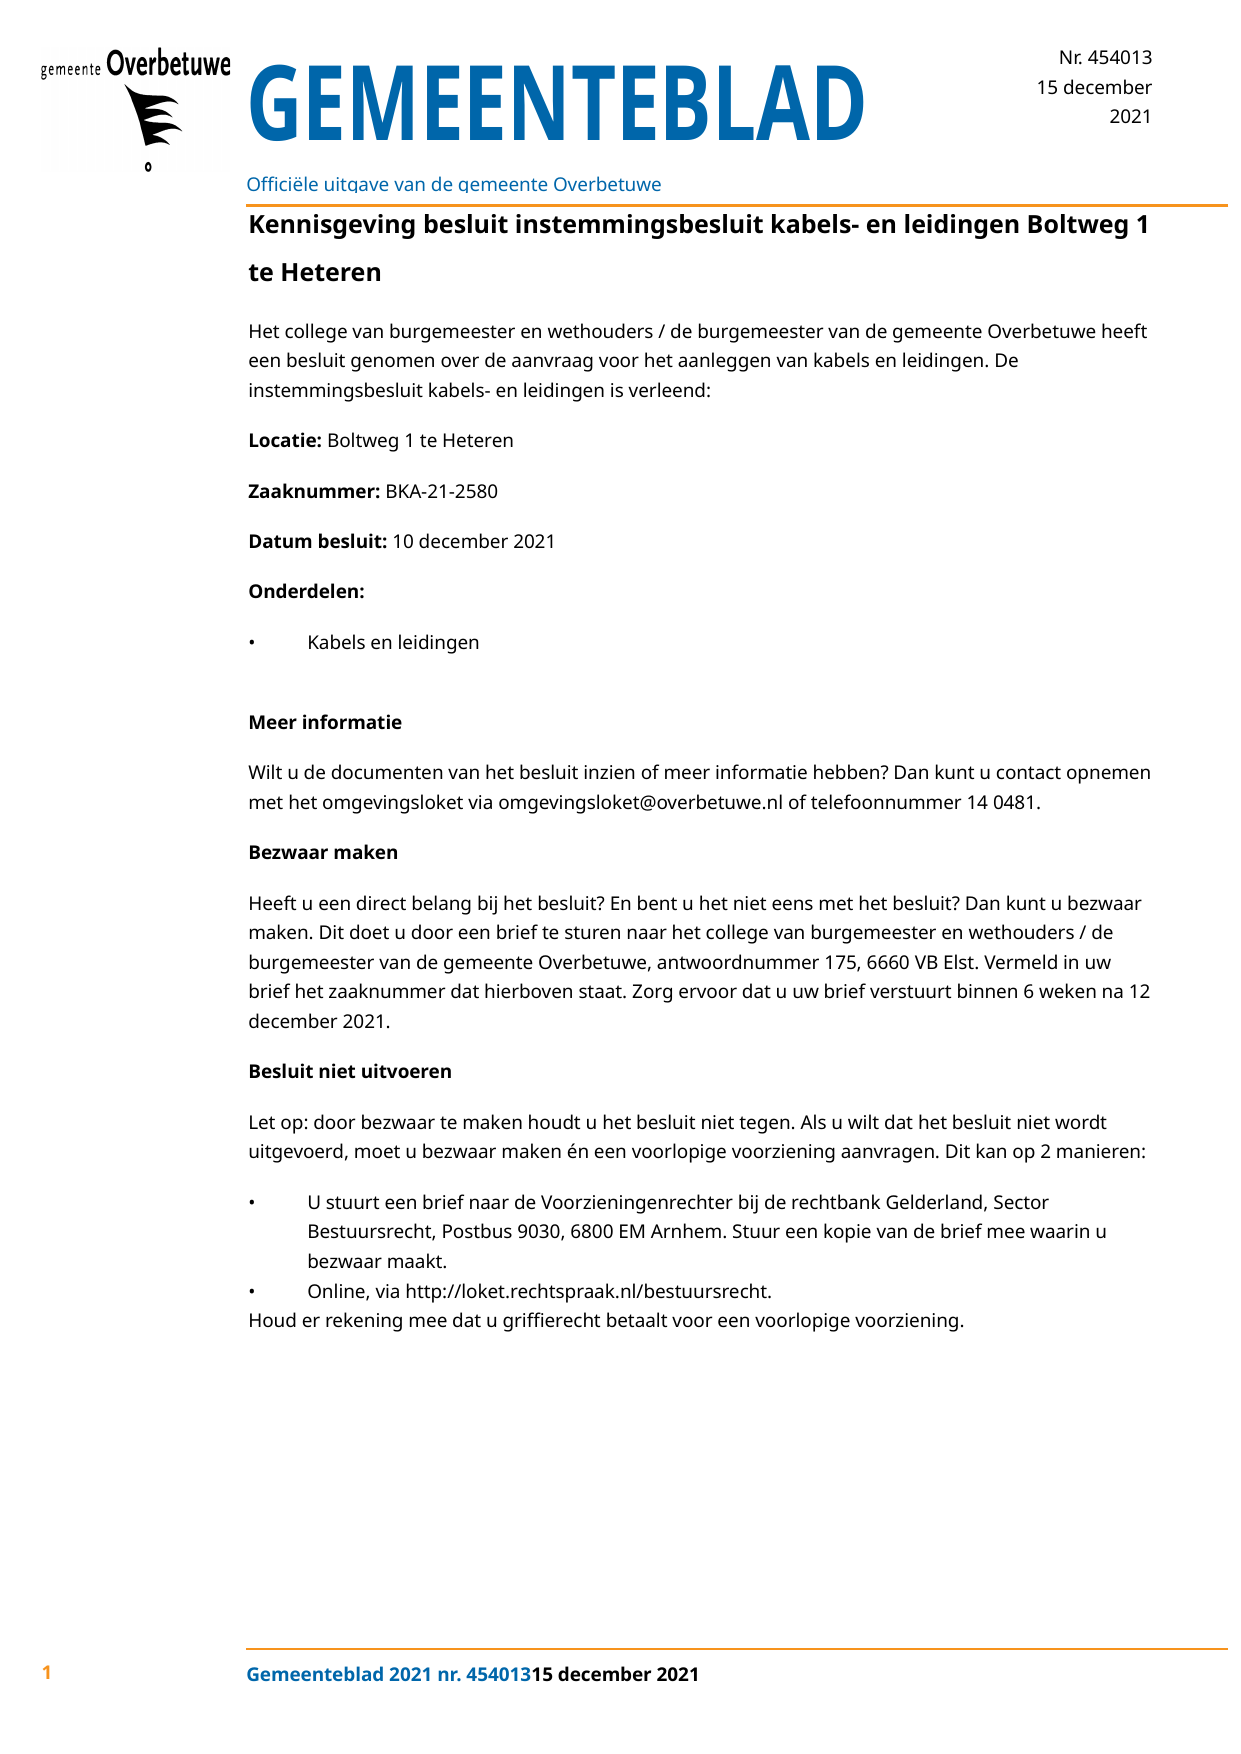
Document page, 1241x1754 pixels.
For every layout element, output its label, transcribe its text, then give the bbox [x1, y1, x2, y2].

list U stuurt een brief naar de Voorzieningenrechter bij de rechtbank Gelderland, Sector Bestuursrecht, Postbus 9030, 6800 EM Arnhem. Stuur een kopie van de brief mee waarin u bezwaar maakt. [248, 1189, 1152, 1274]
list Kabels en leidingen [248, 629, 1152, 655]
text Let op: door bezwaar te maken houdt u het besluit niet tegen. Als u wilt dat het besluit niet wordt uitgevoerd, moet u bezwaar maken én een voorlopige voorziening aanvragen. Dit kan op 2 manieren: [248, 1109, 1152, 1164]
text Kennisgeving besluit instemmingsbesluit kabels- en leidingen Boltweg 1 te Heteren [248, 207, 1152, 288]
text Bezwaar maken [248, 839, 1152, 865]
text Datum besluit: 10 december 2021 [248, 528, 1152, 554]
text Besluit niet uitvoeren [248, 1059, 1152, 1084]
text Het college van burgemeester en wethouders / de burgemeester van de gemeente Overbetuwe heeft een besluit genomen over de aanvraag voor het aanleggen van kabels en leidingen. De instemmingsbesluit kabels- en leidingen is verleend: [248, 318, 1152, 403]
text Wilt u de documenten van het besluit inzien of meer informatie hebben? Dan kunt u contact opnemen met het omgevingsloket via omgevingsloket@overbetuwe.nl of telefoonnummer 14 0481. [248, 759, 1152, 815]
list Online, via http://loket.rechtspraak.nl/bestuursrecht. [248, 1278, 1152, 1304]
text Heeft u een direct belang bij het besluit? En bent u het niet eens met het besluit? Dan kunt u bezwaar maken. Dit doet u door een brief te sturen naar het college van burgemeester en wethouders / de burgemeester van de gemeente Overbetuwe, antwoordnummer 175, 6660 VB Elst. Vermeld in uw brief het zaaknummer dat hierboven staat. Zorg ervoor dat u uw brief verstuurt binnen 6 weken na 12 december 2021. [248, 890, 1152, 1034]
picture [41, 47, 231, 172]
text Meer informatie [248, 709, 1152, 735]
text Houd er rekening mee dat u griffierecht betaalt voor een voorlopige voorziening. [248, 1307, 1152, 1333]
text Locatie: Boltweg 1 te Heteren [248, 427, 1152, 453]
text Onderdelen: [248, 579, 1152, 604]
text Zaaknummer: BKA-21-2580 [248, 478, 1152, 504]
